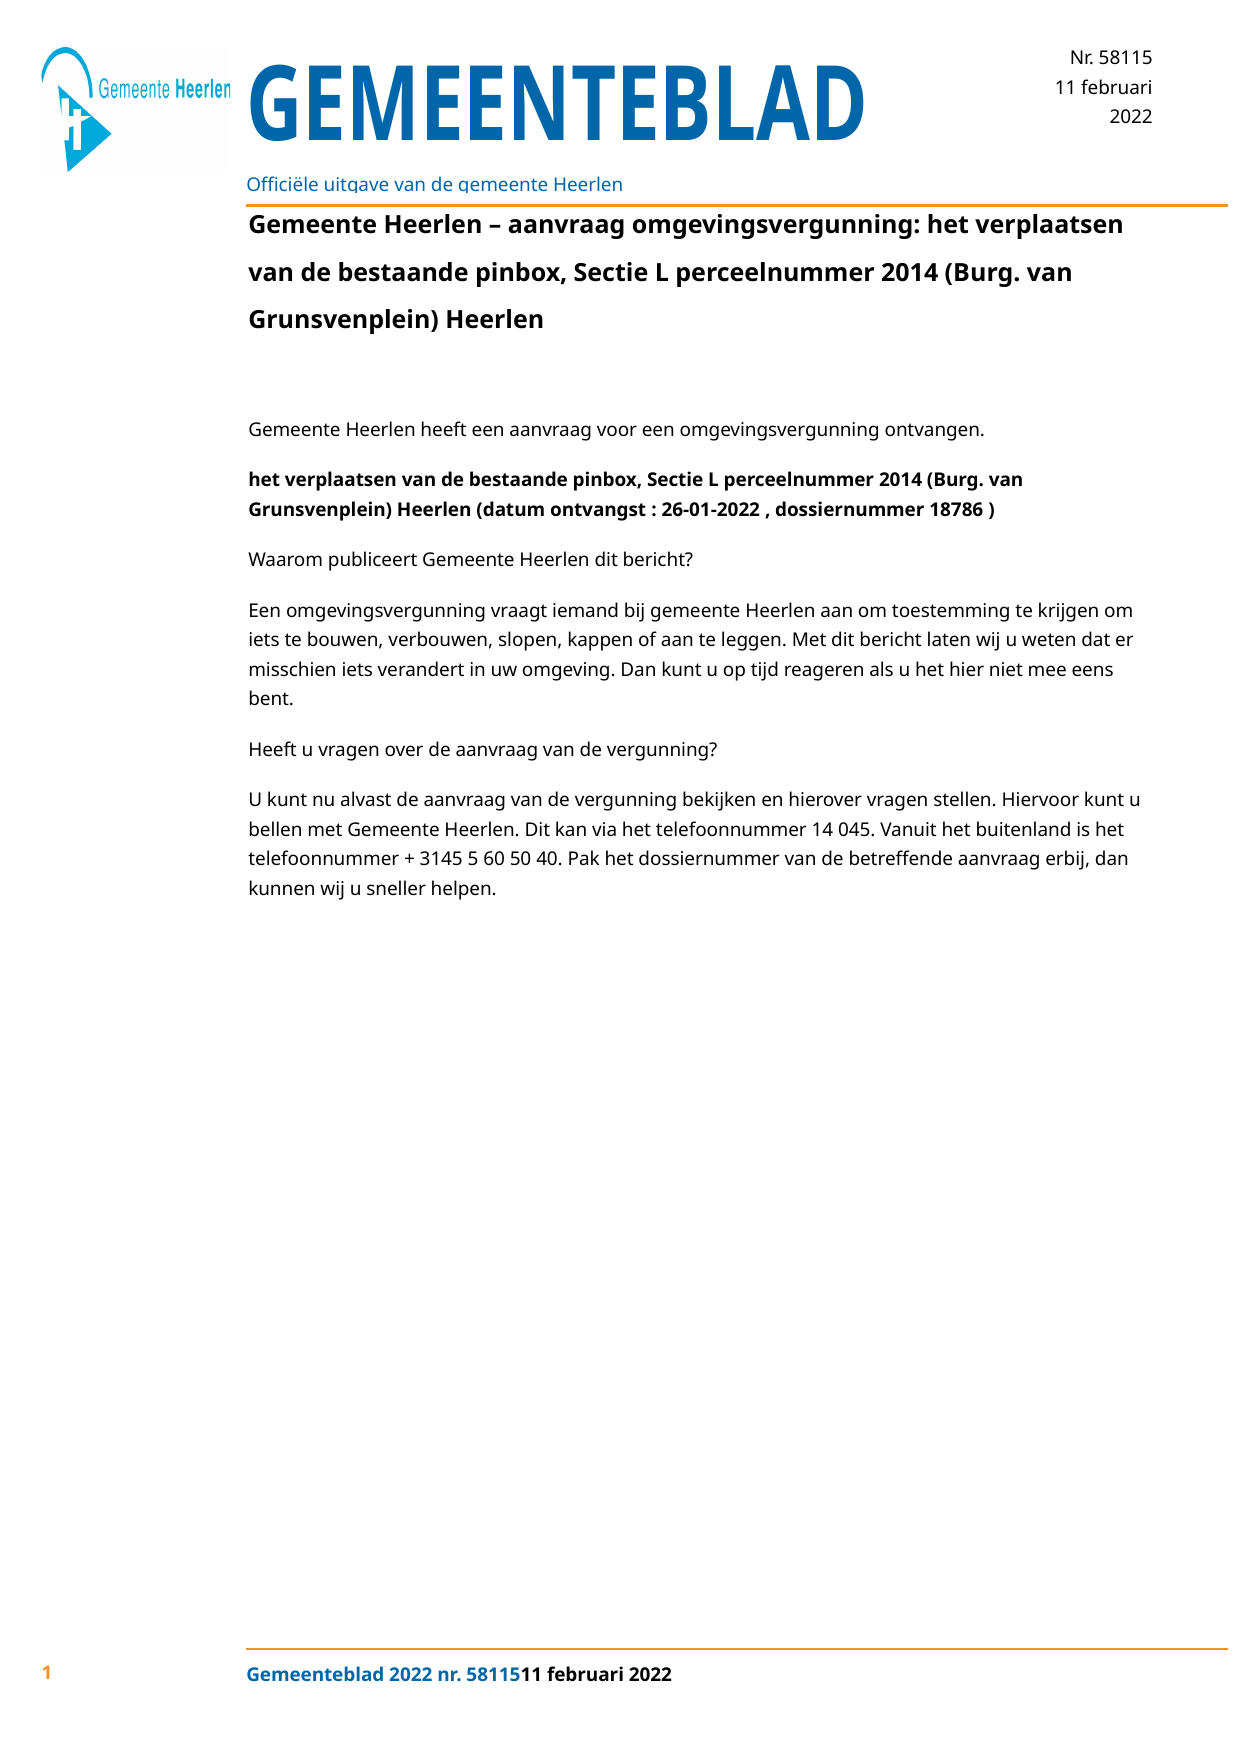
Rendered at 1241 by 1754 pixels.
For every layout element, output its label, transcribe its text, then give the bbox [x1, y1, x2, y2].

text het verplaatsen van de bestaande pinbox, Sectie L perceelnummer 2014 (Burg. van Grunsvenplein) Heerlen (datum ontvangst : 26-01-2022 , dossiernummer 18786 ) [248, 466, 1152, 522]
text U kunt nu alvast de aanvraag van de vergunning bekijken en hierover vragen stellen. Hiervoor kunt u bellen met Gemeente Heerlen. Dit kan via het telefoonnummer 14 045. Vanuit het buitenland is het telefoonnummer + 3145 5 60 50 40. Pak het dossiernummer van de betreffende aanvraag erbij, dan kunnen wij u sneller helpen. [248, 786, 1152, 901]
text Een omgevingsvergunning vraagt iemand bij gemeente Heerlen aan om toestemming te krijgen om iets te bouwen, verbouwen, slopen, kappen of aan te leggen. Met dit bericht laten wij u weten dat er misschien iets verandert in uw omgeving. Dan kunt u op tijd reageren als u het hier niet mee eens bent. [248, 597, 1152, 711]
text Heeft u vragen over de aanvraag van de vergunning? [248, 736, 1152, 762]
text Waarom publiceert Gemeente Heerlen dit bericht? [248, 546, 1152, 572]
picture [41, 47, 59, 70]
text Gemeente Heerlen heeft een aanvraag voor een omgevingsvergunning ontvangen. [248, 416, 1152, 442]
text Gemeente Heerlen – aanvraag omgevingsvergunning: het verplaatsen van de bestaande pinbox, Sectie L perceelnummer 2014 (Burg. van Grunsvenplein) Heerlen [248, 207, 1152, 336]
picture [41, 47, 231, 172]
